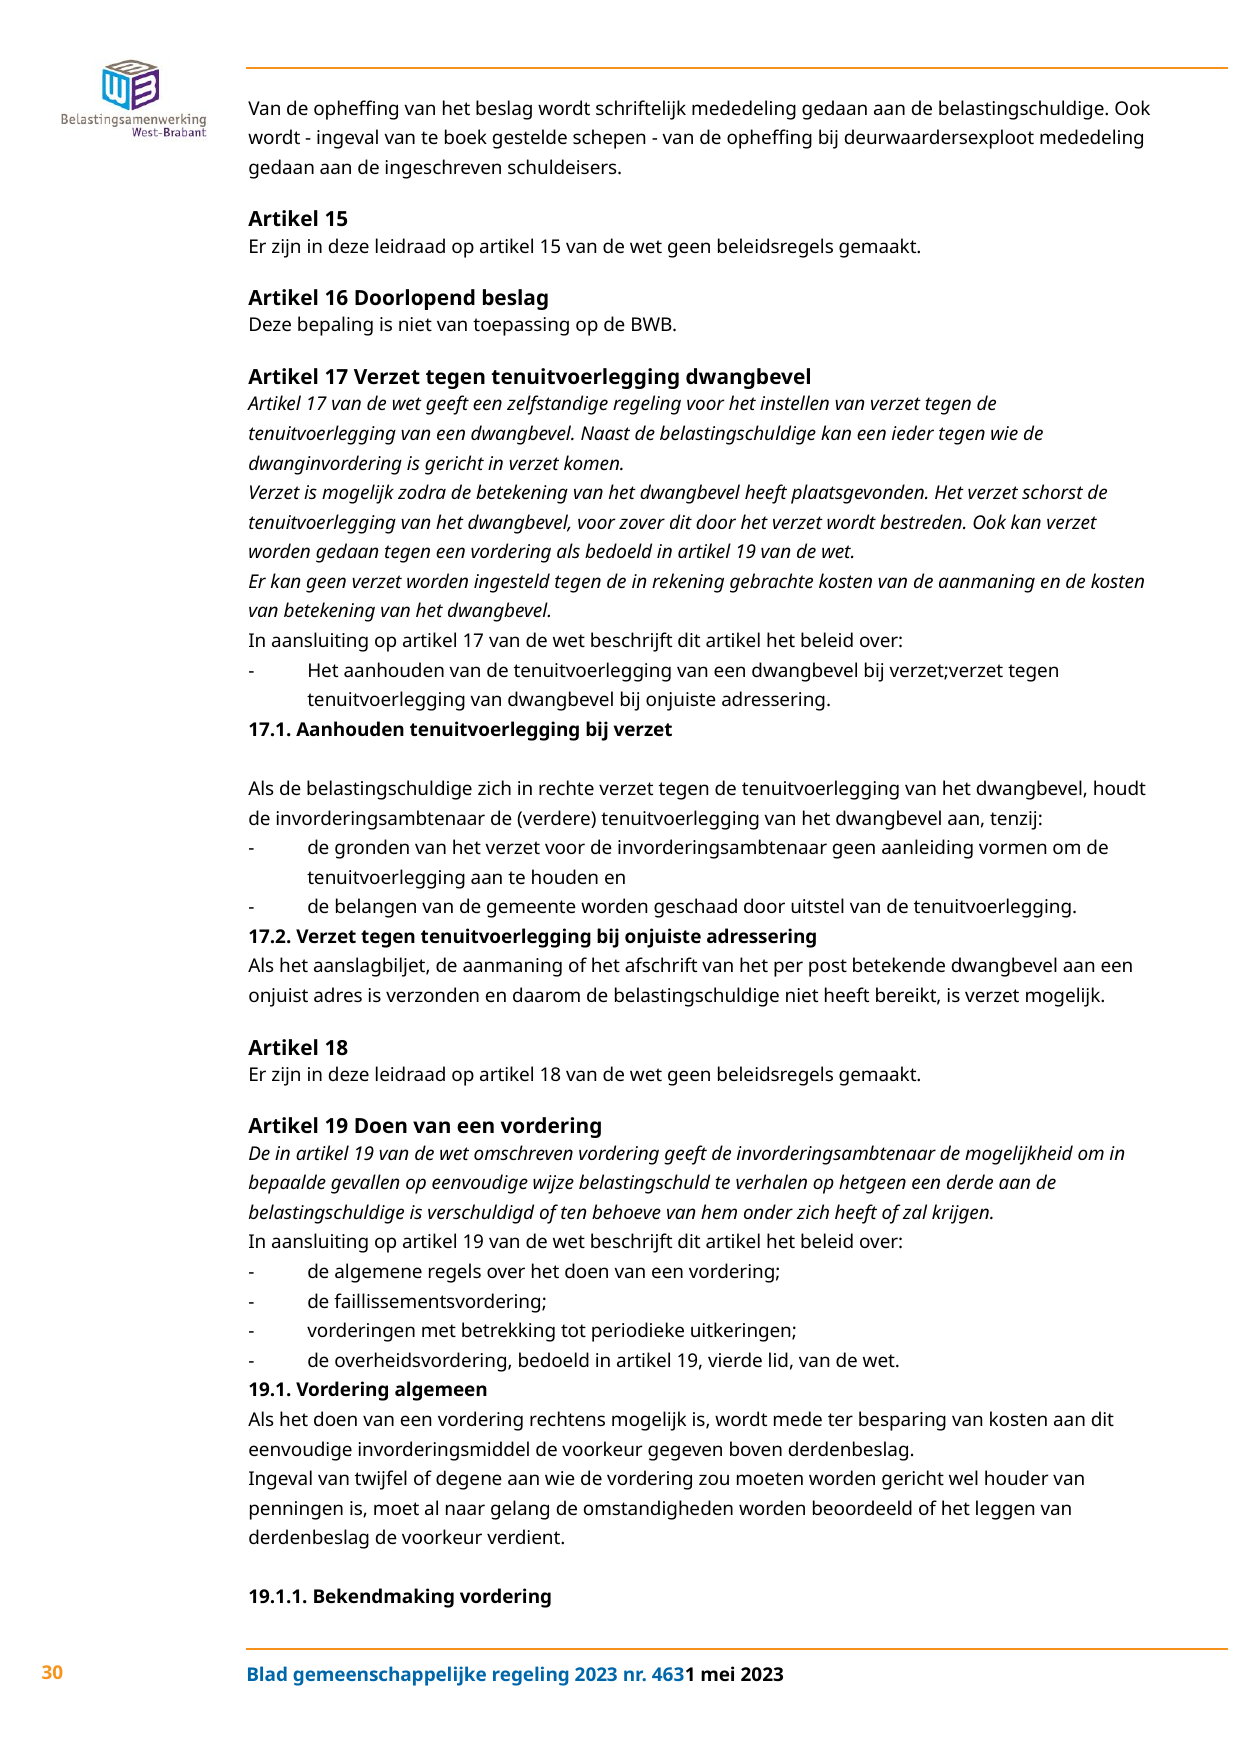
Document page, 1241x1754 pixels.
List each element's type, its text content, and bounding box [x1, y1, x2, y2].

list de faillissementsvordering; [248, 1288, 1152, 1313]
text Van de opheffing van het beslag wordt schriftelijk mededeling gedaan aan de belastingschuldige. Ook wordt - ingeval van te boek gestelde schepen - van de opheffing bij deurwaardersexploot mededeling gedaan aan de ingeschreven schuldeisers. [248, 95, 1152, 180]
list vorderingen met betrekking tot periodieke uitkeringen; [248, 1317, 1152, 1343]
text Artikel 19 Doen van een vordering [248, 1111, 1152, 1140]
list de algemene regels over het doen van een vordering; [248, 1258, 1152, 1284]
text Verzet is mogelijk zodra de betekening van het dwangbevel heeft plaatsgevonden. Het verzet schorst de tenuitvoerlegging van het dwangbevel, voor zover dit door het verzet wordt bestreden. Ook kan verzet worden gedaan tegen een vordering als bedoeld in artikel 19 van de wet. [248, 479, 1152, 564]
picture [41, 47, 231, 172]
text 19.1. Vordering algemeen [248, 1377, 1152, 1402]
text 17.1. Aanhouden tenuitvoerlegging bij verzet [248, 716, 1152, 742]
text In aansluiting op artikel 19 van de wet beschrijft dit artikel het beleid over: [248, 1229, 1152, 1254]
text Als het doen van een vordering rechtens mogelijk is, wordt mede ter besparing van kosten aan dit eenvoudige invorderingsmiddel de voorkeur gegeven boven derdenbeslag. [248, 1406, 1152, 1461]
text Artikel 16 Doorlopend beslag [248, 283, 1152, 312]
text Er zijn in deze leidraad op artikel 15 van de wet geen beleidsregels gemaakt. [248, 233, 1152, 258]
text Artikel 17 Verzet tegen tenuitvoerlegging dwangbevel [248, 362, 1152, 391]
text Artikel 18 [248, 1033, 1152, 1061]
text Er zijn in deze leidraad op artikel 18 van de wet geen beleidsregels gemaakt. [248, 1061, 1152, 1087]
text 19.1.1. Bekendmaking vordering [248, 1584, 1152, 1609]
text Deze bepaling is niet van toepassing op de BWB. [248, 312, 1152, 337]
text 17.2. Verzet tegen tenuitvoerlegging bij onjuiste adressering [248, 923, 1152, 949]
text Als de belastingschuldige zich in rechte verzet tegen de tenuitvoerlegging van het dwangbevel, houdt de invorderingsambtenaar de (verdere) tenuitvoerlegging van het dwangbevel aan, tenzij: [248, 775, 1152, 830]
list de belangen van de gemeente worden geschaad door uitstel van de tenuitvoerlegging. [248, 893, 1152, 919]
text Als het aanslagbiljet, de aanmaning of het afschrift van het per post betekende dwangbevel aan een onjuist adres is verzonden en daarom de belastingschuldige niet heeft bereikt, is verzet mogelijk. [248, 953, 1152, 1008]
text In aansluiting op artikel 17 van de wet beschrijft dit artikel het beleid over: [248, 627, 1152, 653]
text Artikel 17 van de wet geeft een zelfstandige regeling voor het instellen van verzet tegen de tenuitvoerlegging van een dwangbevel. Naast de belastingschuldige kan een ieder tegen wie de dwanginvordering is gericht in verzet komen. [248, 391, 1152, 475]
list de gronden van het verzet voor de invorderingsambtenaar geen aanleiding vormen om de tenuitvoerlegging aan te houden en [248, 834, 1152, 889]
text Ingeval van twijfel of degene aan wie de vordering zou moeten worden gericht wel houder van penningen is, moet al naar gelang de omstandigheden worden beoordeeld of het leggen van derdenbeslag de voorkeur verdient. [248, 1465, 1152, 1550]
text De in artikel 19 van de wet omschreven vordering geeft de invorderingsambtenaar de mogelijkheid om in bepaalde gevallen op eenvoudige wijze belastingschuld te verhalen op hetgeen een derde aan de belastingschuldige is verschuldigd of ten behoeve van hem onder zich heeft of zal krijgen. [248, 1140, 1152, 1225]
text Artikel 15 [248, 204, 1152, 233]
list Het aanhouden van de tenuitvoerlegging van een dwangbevel bij verzet;verzet tegen tenuitvoerlegging van dwangbevel bij onjuiste adressering. [248, 657, 1152, 712]
text Er kan geen verzet worden ingesteld tegen de in rekening gebrachte kosten van de aanmaning en de kosten van betekening van het dwangbevel. [248, 568, 1152, 623]
list de overheidsvordering, bedoeld in artikel 19, vierde lid, van de wet. [248, 1347, 1152, 1373]
